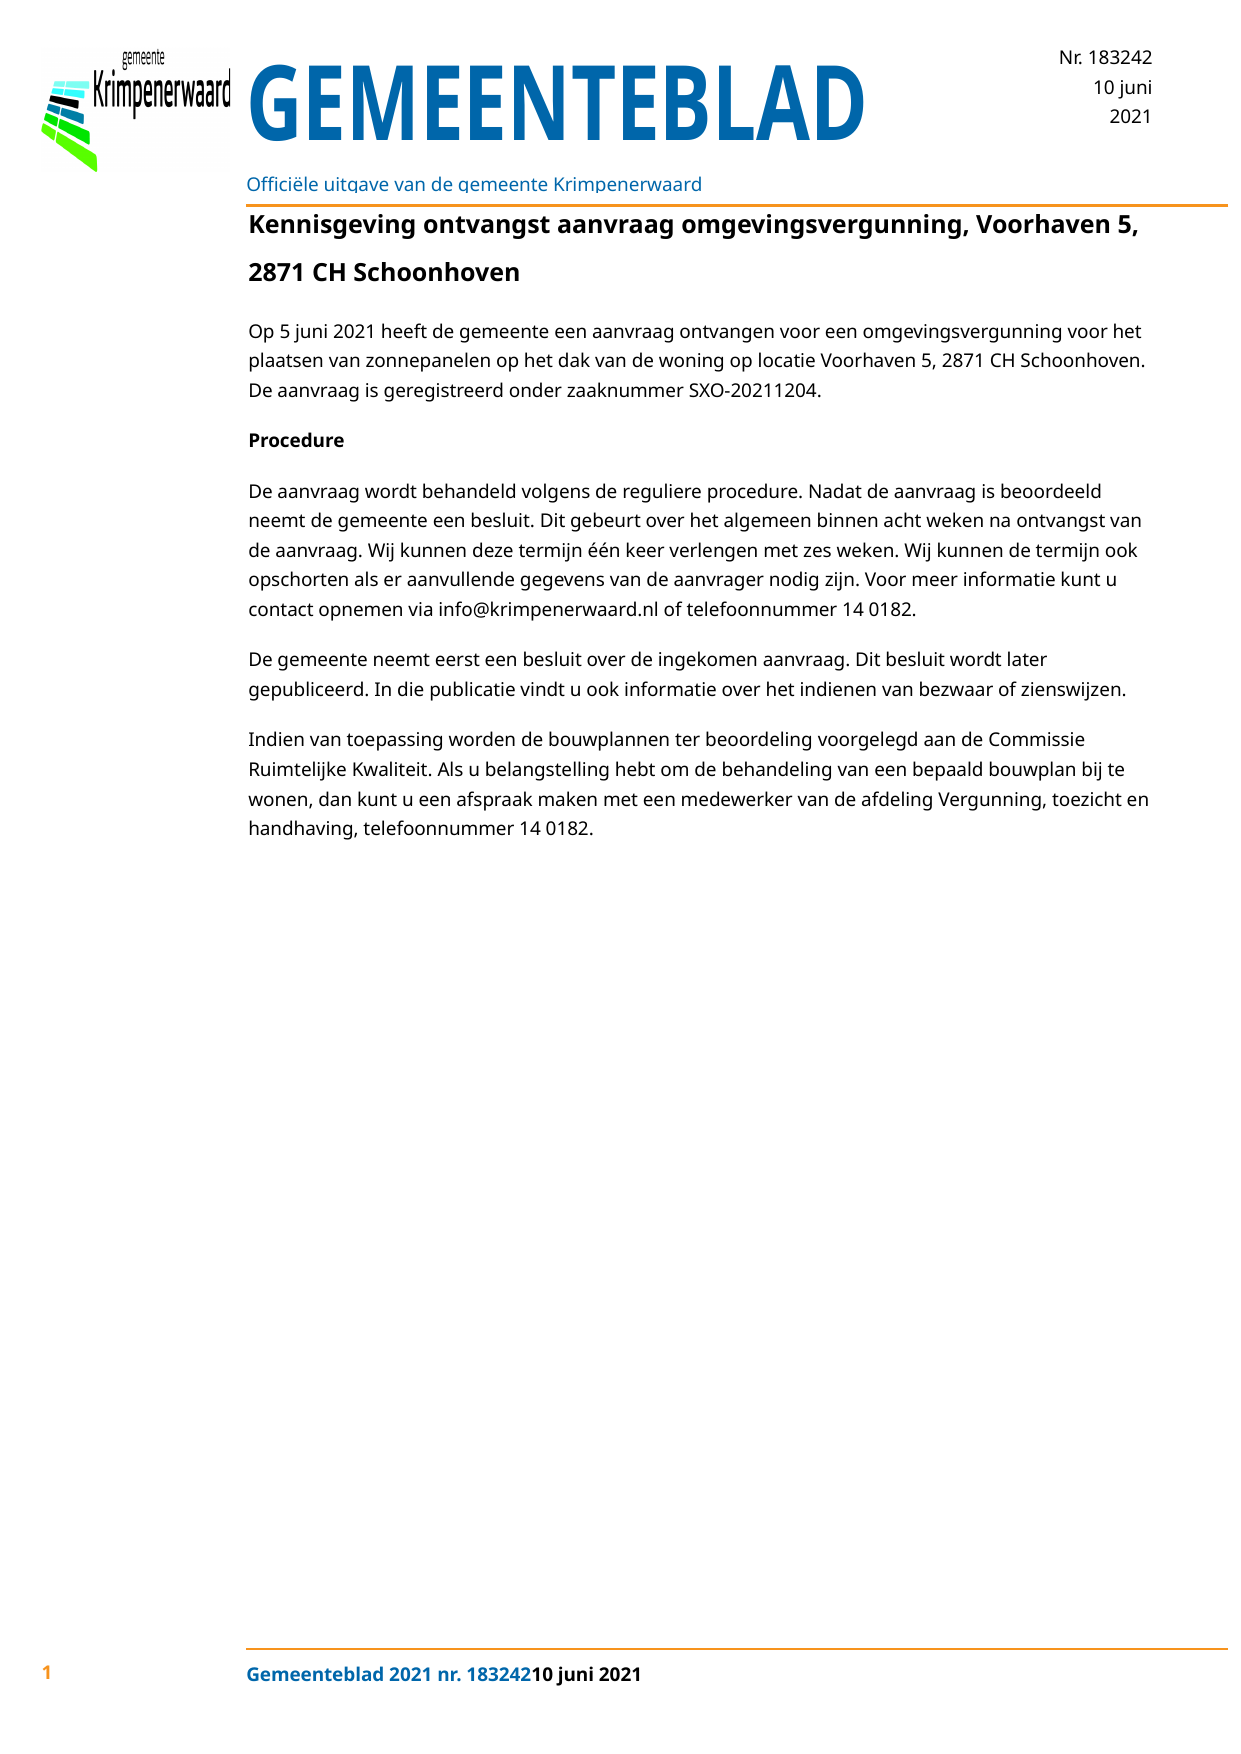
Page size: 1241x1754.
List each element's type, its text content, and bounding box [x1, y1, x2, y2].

text Indien van toepassing worden de bouwplannen ter beoordeling voorgelegd aan de Commissie Ruimtelijke Kwaliteit. Als u belangstelling hebt om de behandeling van een bepaald bouwplan bij te wonen, dan kunt u een afspraak maken met een medewerker van de afdeling Vergunning, toezicht en handhaving, telefoonnummer 14 0182. [248, 727, 1152, 841]
text Procedure [248, 427, 1152, 453]
text Kennisgeving ontvangst aanvraag omgevingsvergunning, Voorhaven 5, 2871 CH Schoonhoven [248, 207, 1152, 288]
text Op 5 juni 2021 heeft de gemeente een aanvraag ontvangen voor een omgevingsvergunning voor het plaatsen van zonnepanelen op het dak van de woning op locatie Voorhaven 5, 2871 CH Schoonhoven. De aanvraag is geregistreerd onder zaaknummer SXO-20211204. [248, 318, 1152, 403]
picture [41, 47, 231, 172]
text De aanvraag wordt behandeld volgens de reguliere procedure. Nadat de aanvraag is beoordeeld neemt de gemeente een besluit. Dit gebeurt over het algemeen binnen acht weken na ontvangst van de aanvraag. Wij kunnen deze termijn één keer verlengen met zes weken. Wij kunnen de termijn ook opschorten als er aanvullende gegevens van de aanvrager nodig zijn. Voor meer informatie kunt u contact opnemen via info@krimpenerwaard.nl of telefoonnummer 14 0182. [248, 478, 1152, 622]
text De gemeente neemt eerst een besluit over de ingekomen aanvraag. Dit besluit wordt later gepubliceerd. In die publicatie vindt u ook informatie over het indienen van bezwaar of zienswijzen. [248, 647, 1152, 702]
